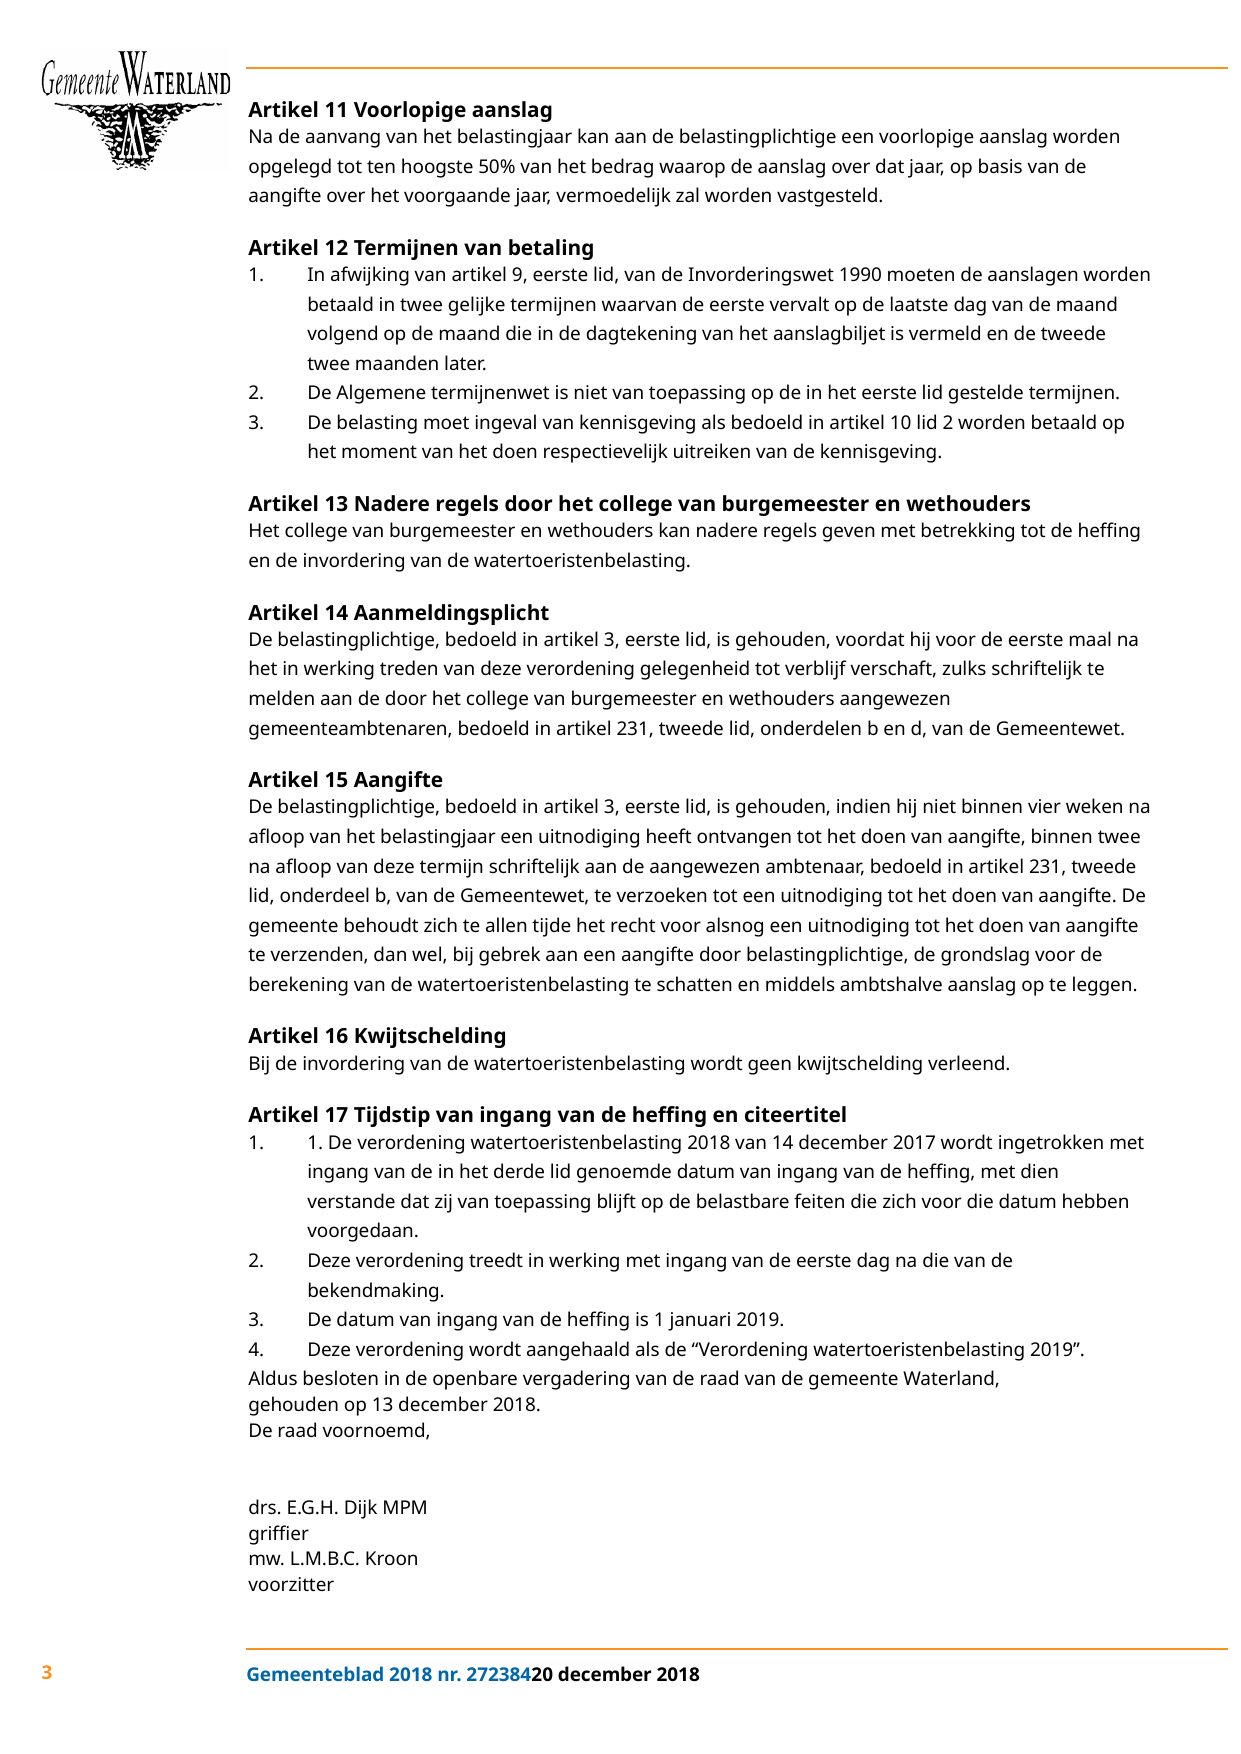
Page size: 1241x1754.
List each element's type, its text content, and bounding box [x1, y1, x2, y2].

list De datum van ingang van de heffing is 1 januari 2019. [248, 1306, 1152, 1332]
text drs. E.G.H. Dijk MPM [248, 1494, 1152, 1520]
text Aldus besloten in de openbare vergadering van de raad van de gemeente Waterland, [248, 1366, 1152, 1391]
text Artikel 12 Termijnen van betaling [248, 233, 1152, 261]
list 1. De verordening watertoeristenbelasting 2018 van 14 december 2017 wordt ingetrokken met ingang van de in het derde lid genoemde datum van ingang van de heffing, met dien verstande dat zij van toepassing blijft op de belastbare feiten die zich voor die datum hebben voorgedaan. [248, 1129, 1152, 1243]
text Bij de invordering van de watertoeristenbelasting wordt geen kwijtschelding verleend. [248, 1050, 1152, 1076]
list Deze verordening treedt in werking met ingang van de eerste dag na die van de bekendmaking. [248, 1247, 1152, 1302]
text griffier [248, 1520, 1152, 1546]
picture [41, 47, 231, 172]
list De belasting moet ingeval van kennisgeving als bedoeld in artikel 10 lid 2 worden betaald op het moment van het doen respectievelijk uitreiken van de kennisgeving. [248, 409, 1152, 464]
text Artikel 11 Voorlopige aanslag [248, 95, 1152, 123]
text Artikel 15 Aangifte [248, 765, 1152, 794]
text De belastingplichtige, bedoeld in artikel 3, eerste lid, is gehouden, indien hij niet binnen vier weken na afloop van het belastingjaar een uitnodiging heeft ontvangen tot het doen van aangifte, binnen twee na afloop van deze termijn schriftelijk aan de aangewezen ambtenaar, bedoeld in artikel 231, tweede lid, onderdeel b, van de Gemeentewet, te verzoeken tot een uitnodiging tot het doen van aangifte. De gemeente behoudt zich te allen tijde het recht voor alsnog een uitnodiging tot het doen van aangifte te verzenden, dan wel, bij gebrek aan een aangifte door belastingplichtige, de grondslag voor de berekening van de watertoeristenbelasting te schatten en middels ambtshalve aanslag op te leggen. [248, 794, 1152, 997]
text De raad voornoemd, [248, 1417, 1152, 1443]
list De Algemene termijnenwet is niet van toepassing op de in het eerste lid gestelde termijnen. [248, 379, 1152, 405]
text voorzitter [248, 1571, 1152, 1597]
text mw. L.M.B.C. Kroon [248, 1546, 1152, 1571]
text Artikel 14 Aanmeldingsplicht [248, 598, 1152, 626]
text Het college van burgemeester en wethouders kan nadere regels geven met betrekking tot de heffing en de invordering van de watertoeristenbelasting. [248, 518, 1152, 573]
text De belastingplichtige, bedoeld in artikel 3, eerste lid, is gehouden, voordat hij voor de eerste maal na het in werking treden van deze verordening gelegenheid tot verblijf verschaft, zulks schriftelijk te melden aan de door het college van burgemeester en wethouders aangewezen gemeenteambtenaren, bedoeld in artikel 231, tweede lid, onderdelen b en d, van de Gemeentewet. [248, 626, 1152, 741]
text Na de aanvang van het belastingjaar kan aan de belastingplichtige een voorlopige aanslag worden opgelegd tot ten hoogste 50% van het bedrag waarop de aanslag over dat jaar, op basis van de aangifte over het voorgaande jaar, vermoedelijk zal worden vastgesteld. [248, 123, 1152, 208]
text Artikel 16 Kwijtschelding [248, 1022, 1152, 1050]
list In afwijking van artikel 9, eerste lid, van de Invorderingswet 1990 moeten de aanslagen worden betaald in twee gelijke termijnen waarvan de eerste vervalt op de laatste dag van de maand volgend op de maand die in de dagtekening van het aanslagbiljet is vermeld en de tweede twee maanden later. [248, 261, 1152, 376]
list Deze verordening wordt aangehaald als de “Verordening watertoeristenbelasting 2019”. [248, 1336, 1152, 1362]
text gehouden op 13 december 2018. [248, 1391, 1152, 1417]
text Artikel 13 Nadere regels door het college van burgemeester en wethouders [248, 489, 1152, 518]
text Artikel 17 Tijdstip van ingang van de heffing en citeertitel [248, 1100, 1152, 1129]
